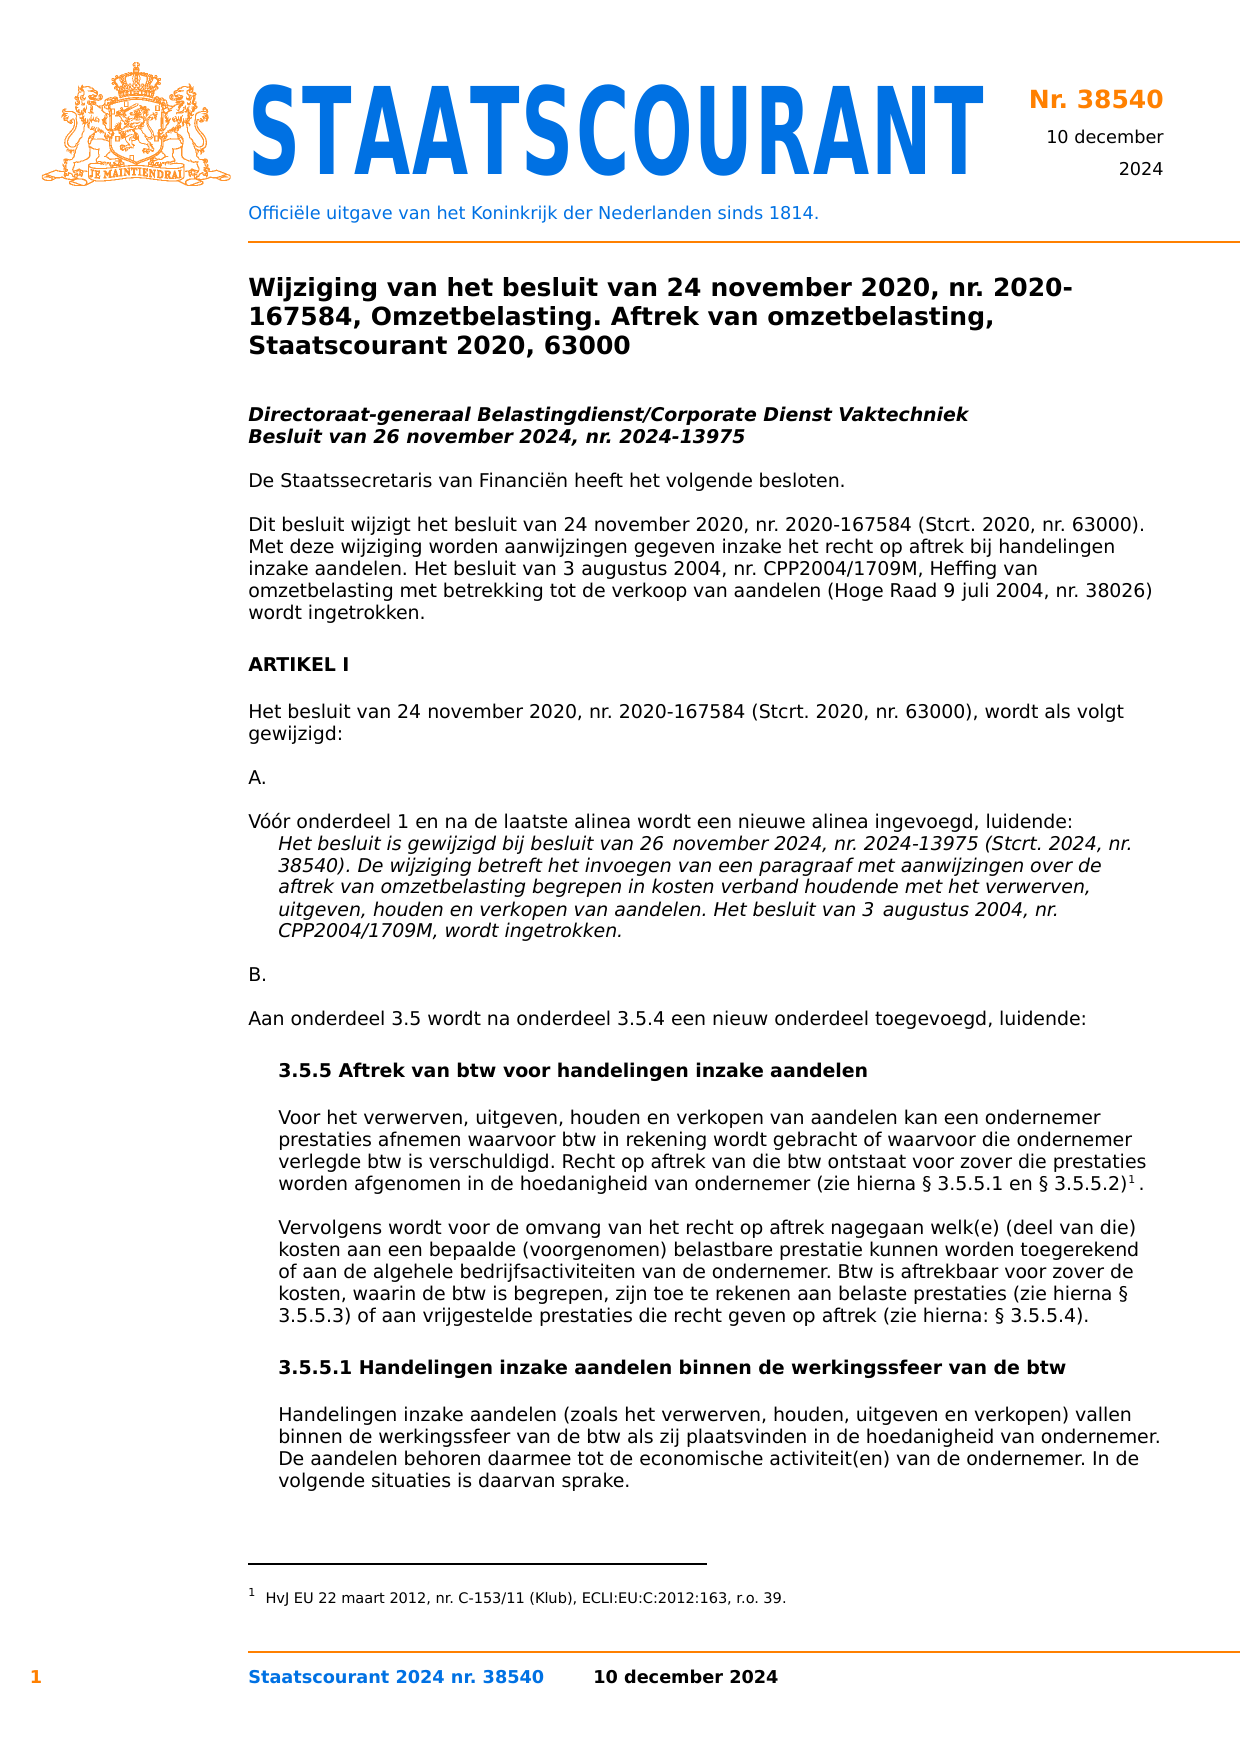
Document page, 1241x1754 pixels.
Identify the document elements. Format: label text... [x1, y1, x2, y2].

text HvJ EU 22 maart 2012, nr. C-153/11 (Klub), ECLI:EU:C:2012:163, r.o. 39. [248, 1586, 1163, 1608]
text De Staatssecretaris van Financiën heeft het volgende besloten. [248, 470, 1163, 492]
text Handelingen inzake aandelen (zoals het verwerven, houden, uitgeven en verkopen) vallen binnen de werkingssfeer van de btw als zij plaatsvinden in de hoedanigheid van ondernemer. De aandelen behoren daarmee tot de economische activiteit(en) van de ondernemer. In de volgende situaties is daarvan sprake. [278, 1404, 1163, 1492]
text Besluit van 26 november 2024, nr. 2024-13975 [248, 426, 1163, 448]
subtitle Wijziging van het besluit van 24 november 2020, nr. 2020-167584, Omzetbelasting. Aftrek van omzetbelasting, Staatscourant 2020, 63000 [248, 273, 1163, 361]
text Vóór onderdeel 1 en na de laatste alinea wordt een nieuwe alinea ingevoegd, luidende: [248, 811, 1163, 832]
text Voor het verwerven, uitgeven, houden en verkopen van aandelen kan een ondernemer prestaties afnemen waarvoor btw in rekening wordt gebracht of waarvoor die ondernemer verlegde btw is verschuldigd. Recht op aftrek van die btw ontstaat voor zover die prestaties worden afgenomen in de hoedanigheid van ondernemer (zie hierna § 3.5.5.1 en § 3.5.5.2). [278, 1107, 1163, 1195]
text Aan onderdeel 3.5 wordt na onderdeel 3.5.4 een nieuw onderdeel toegevoegd, luidende: [248, 1008, 1163, 1030]
subtitle 3.5.5.1 Handelingen inzake aandelen binnen de werkingssfeer van de btw [278, 1357, 1163, 1379]
table_header Nr. 38540 [998, 62, 1240, 121]
table_header STAATSCOURANT [248, 62, 998, 203]
table_cell 2024 [998, 153, 1240, 203]
picture [41, 62, 231, 186]
table_header [25, 62, 248, 241]
table_cell 10 december [998, 121, 1240, 153]
table_cell Officiële uitgave van het Koninkrijk der Nederlanden sinds 1814. [248, 203, 1240, 241]
text Dit besluit wijzigt het besluit van 24 november 2020, nr. 2020-167584 (Stcrt. 2020, nr. 63000). Met deze wijziging worden aanwijzingen gegeven inzake het recht op aftrek bij handelingen inzake aandelen. Het besluit van 3 augustus 2004, nr. CPP2004/1709M, Heffing van omzetbelasting met betrekking tot de verkoop van aandelen (Hoge Raad 9 juli 2004, nr. 38026) wordt ingetrokken. [248, 514, 1163, 624]
text Het besluit van 24 november 2020, nr. 2020-167584 (Stcrt. 2020, nr. 63000), wordt als volgt gewijzigd: [248, 701, 1163, 745]
text Vervolgens wordt voor de omvang van het recht op aftrek nagegaan welk(e) (deel van die) kosten aan een bepaalde (voorgenomen) belastbare prestatie kunnen worden toegerekend of aan de algehele bedrijfsactiviteiten van de ondernemer. Btw is aftrekbaar voor zover de kosten, waarin de btw is begrepen, zijn toe te rekenen aan belaste prestaties (zie hierna § 3.5.5.3) of aan vrijgestelde prestaties die recht geven op aftrek (zie hierna: § 3.5.5.4). [278, 1217, 1163, 1327]
text B. [248, 964, 1163, 986]
text Het besluit is gewijzigd bij besluit van 26 november 2024, nr. 2024-13975 (Stcrt. 2024, nr. 38540). De wijziging betreft het invoegen van een paragraaf met aanwijzingen over de aftrek van omzetbelasting begrepen in kosten verband houdende met het verwerven, uitgeven, houden en verkopen van aandelen. Het besluit van 3 augustus 2004, nr. CPP2004/1709M, wordt ingetrokken. [278, 832, 1163, 942]
subtitle 3.5.5 Aftrek van btw voor handelingen inzake aandelen [278, 1060, 1163, 1082]
subtitle ARTIKEL I [248, 654, 1163, 676]
text A. [248, 767, 1163, 789]
text Directoraat-generaal Belastingdienst/Corporate Dienst Vaktechniek [248, 404, 1163, 426]
